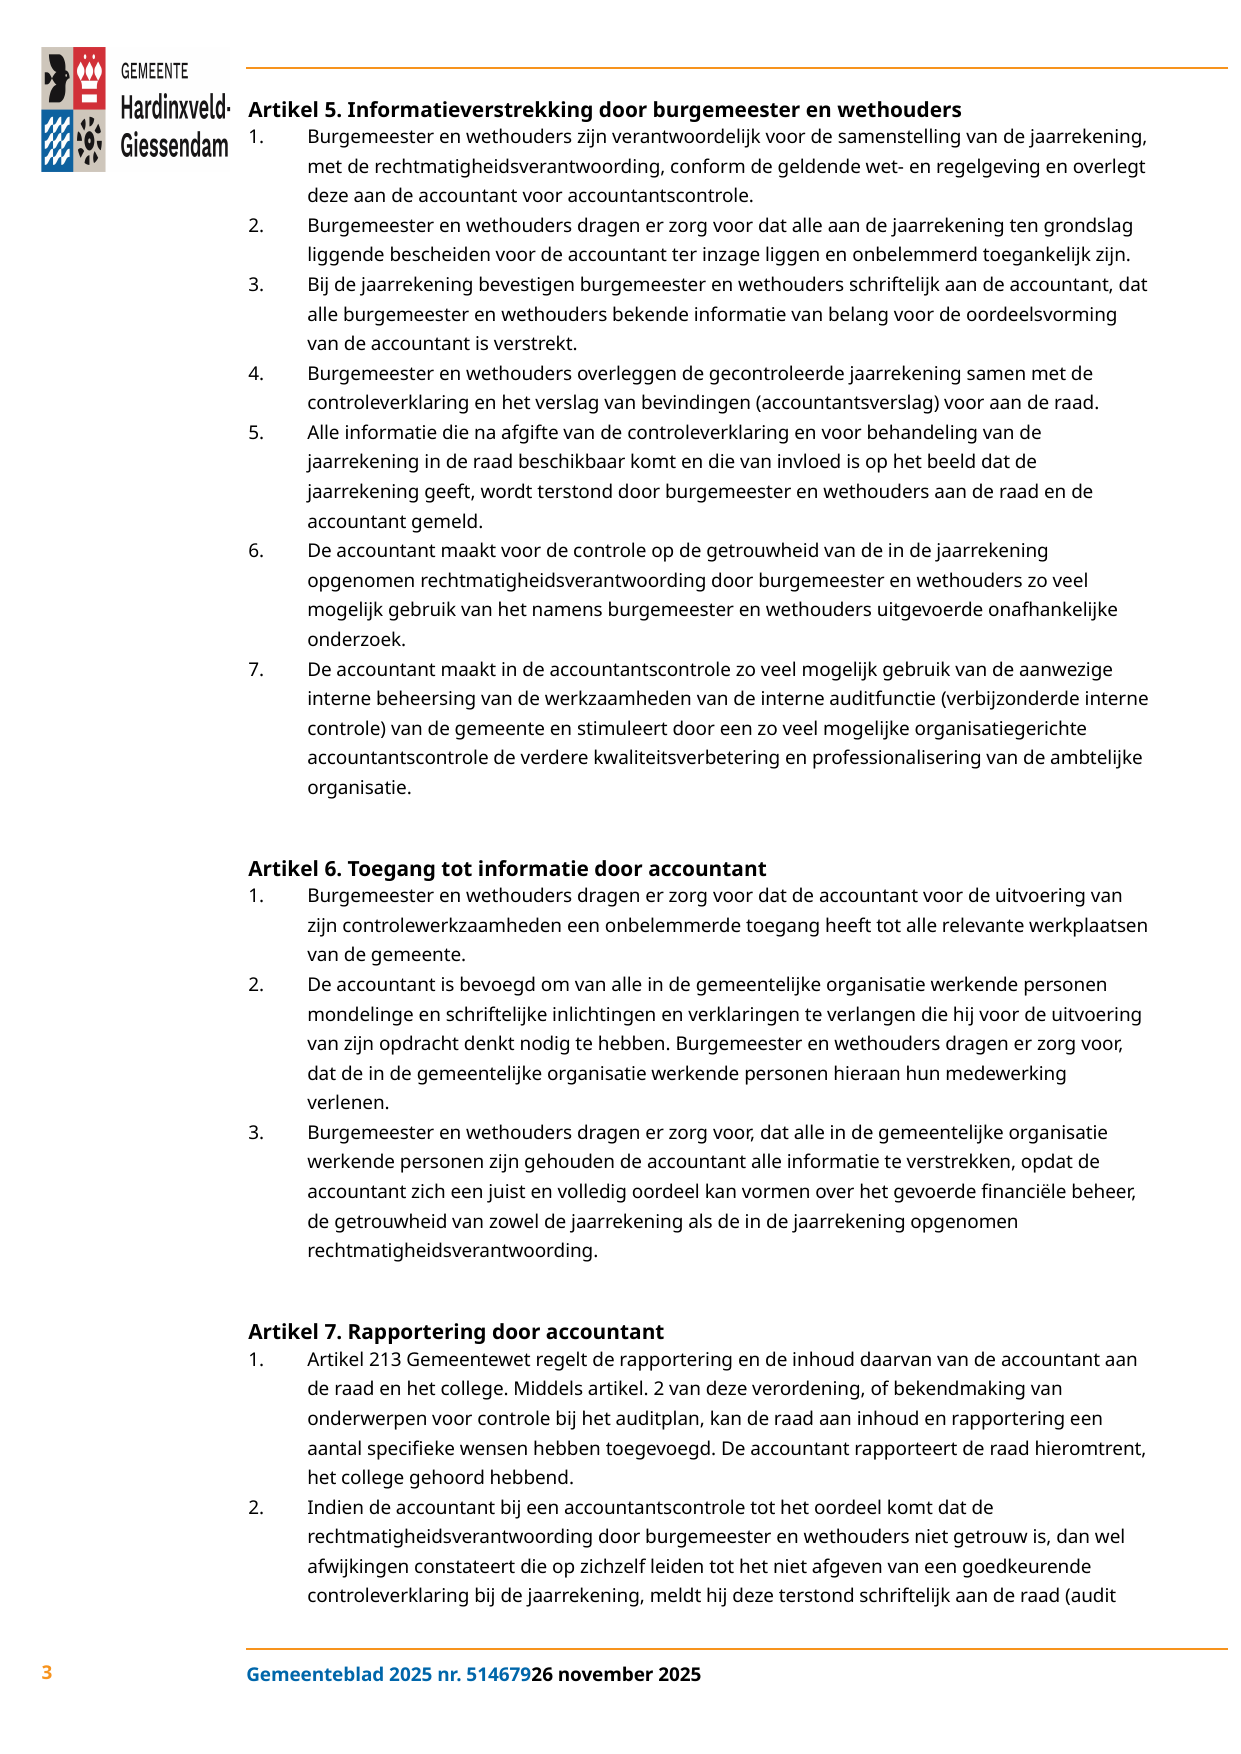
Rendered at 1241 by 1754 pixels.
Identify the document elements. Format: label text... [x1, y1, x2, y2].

list Bij de jaarrekening bevestigen burgemeester en wethouders schriftelijk aan de accountant, dat alle burgemeester en wethouders bekende informatie van belang voor de oordeelsvorming van de accountant is verstrekt. [248, 271, 1152, 356]
text Artikel 5. Informatieverstrekking door burgemeester en wethouders [248, 95, 1152, 123]
list Burgemeester en wethouders dragen er zorg voor, dat alle in de gemeentelijke organisatie werkende personen zijn gehouden de accountant alle informatie te verstrekken, opdat de accountant zich een juist en volledig oordeel kan vormen over het gevoerde financiële beheer, de getrouwheid van zowel de jaarrekening als de in de jaarrekening opgenomen rechtmatigheidsverantwoording. [248, 1119, 1152, 1263]
list Burgemeester en wethouders zijn verantwoordelijk voor de samenstelling van de jaarrekening, met de rechtmatigheidsverantwoording, conform de geldende wet- en regelgeving en overlegt deze aan de accountant voor accountantscontrole. [248, 123, 1152, 208]
text Artikel 7. Rapportering door accountant [248, 1317, 1152, 1346]
list Indien de accountant bij een accountantscontrole tot het oordeel komt dat de rechtmatigheidsverantwoording door burgemeester en wethouders niet getrouw is, dan wel afwijkingen constateert die op zichzelf leiden tot het niet afgeven van een goedkeurende controleverklaring bij de jaarrekening, meldt hij deze terstond schriftelijk aan de raad (audit [248, 1494, 1152, 1608]
list De accountant maakt in de accountantscontrole zo veel mogelijk gebruik van de aanwezige interne beheersing van de werkzaamheden van de interne auditfunctie (verbijzonderde interne controle) van de gemeente en stimuleert door een zo veel mogelijke organisatiegerichte accountantscontrole de verdere kwaliteitsverbetering en professionalisering van de ambtelijke organisatie. [248, 656, 1152, 800]
list De accountant maakt voor de controle op de getrouwheid van de in de jaarrekening opgenomen rechtmatigheidsverantwoording door burgemeester en wethouders zo veel mogelijk gebruik van het namens burgemeester en wethouders uitgevoerde onafhankelijke onderzoek. [248, 537, 1152, 652]
picture [41, 47, 231, 172]
list Burgemeester en wethouders dragen er zorg voor dat alle aan de jaarrekening ten grondslag liggende bescheiden voor de accountant ter inzage liggen en onbelemmerd toegankelijk zijn. [248, 212, 1152, 267]
list De accountant is bevoegd om van alle in de gemeentelijke organisatie werkende personen mondelinge en schriftelijke inlichtingen en verklaringen te verlangen die hij voor de uitvoering van zijn opdracht denkt nodig te hebben. Burgemeester en wethouders dragen er zorg voor, dat de in de gemeentelijke organisatie werkende personen hieraan hun medewerking verlenen. [248, 971, 1152, 1115]
list Alle informatie die na afgifte van de controleverklaring en voor behandeling van de jaarrekening in de raad beschikbaar komt en die van invloed is op het beeld dat de jaarrekening geeft, wordt terstond door burgemeester en wethouders aan de raad en de accountant gemeld. [248, 419, 1152, 533]
list Burgemeester en wethouders dragen er zorg voor dat de accountant voor de uitvoering van zijn controlewerkzaamheden een onbelemmerde toegang heeft tot alle relevante werkplaatsen van de gemeente. [248, 882, 1152, 967]
list Burgemeester en wethouders overleggen de gecontroleerde jaarrekening samen met de controleverklaring en het verslag van bevindingen (accountantsverslag) voor aan de raad. [248, 360, 1152, 415]
text Artikel 6. Toegang tot informatie door accountant [248, 854, 1152, 882]
list Artikel 213 Gemeentewet regelt de rapportering en de inhoud daarvan van de accountant aan de raad en het college. Middels artikel. 2 van deze verordening, of bekendmaking van onderwerpen voor controle bij het auditplan, kan de raad aan inhoud en rapportering een aantal specifieke wensen hebben toegevoegd. De accountant rapporteert de raad hieromtrent, het college gehoord hebbend. [248, 1346, 1152, 1490]
